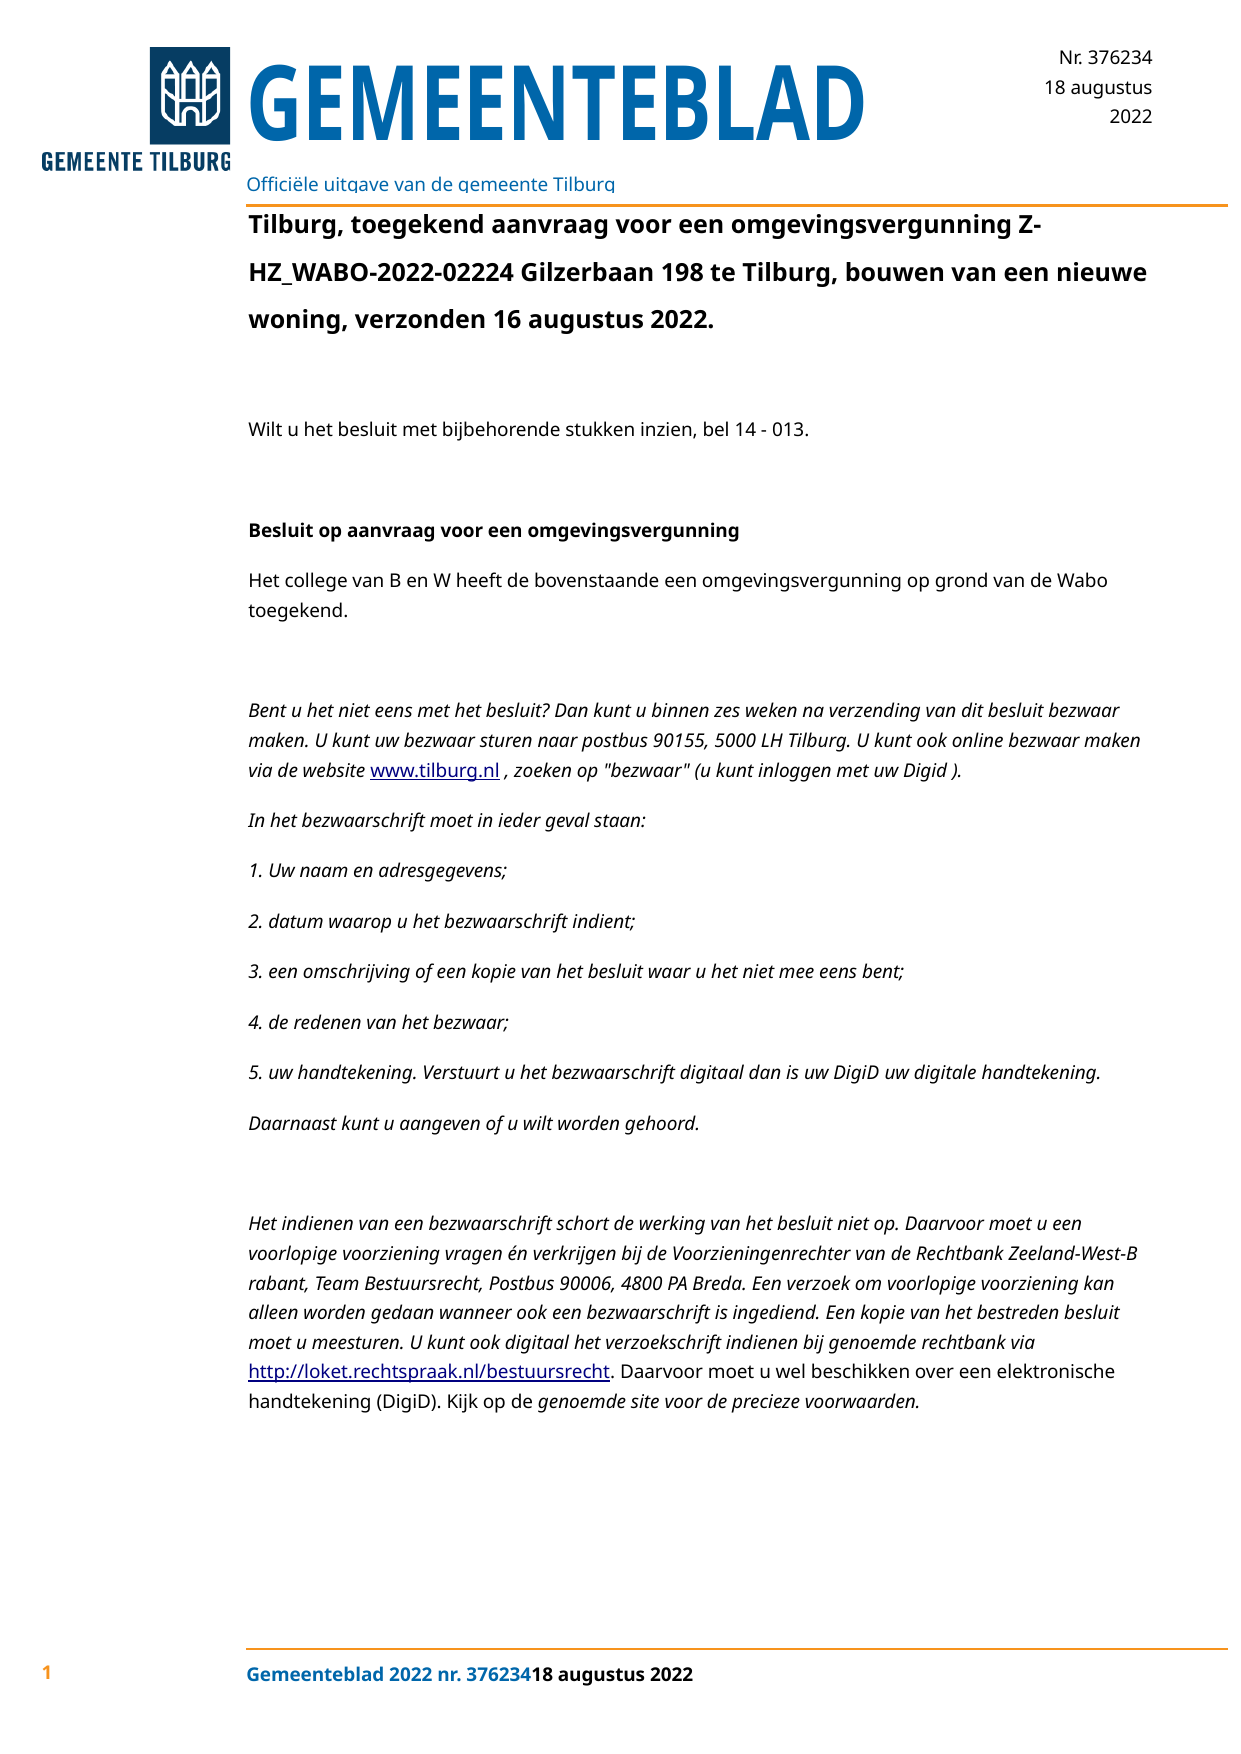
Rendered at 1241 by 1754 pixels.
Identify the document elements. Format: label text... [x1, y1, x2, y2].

text Het college van B en W heeft de bovenstaande een omgevingsvergunning op grond van de Wabo toegekend. [248, 567, 1152, 622]
text Bent u het niet eens met het besluit? Dan kunt u binnen zes weken na verzending van dit besluit bezwaar maken. U kunt uw bezwaar sturen naar postbus 90155, 5000 LH Tilburg. U kunt ook online bezwaar maken via de website www.tilburg.nl , zoeken op "bezwaar" (u kunt inloggen met uw Digid ). [248, 698, 1152, 782]
text 1. Uw naam en adresgegevens; [248, 858, 1152, 883]
text 2. datum waarop u het bezwaarschrift indient; [248, 908, 1152, 934]
text Besluit op aanvraag voor een omgevingsvergunning [248, 517, 1152, 542]
picture [41, 47, 231, 172]
text Wilt u het besluit met bijbehorende stukken inzien, bel 14 - 013. [248, 416, 1152, 442]
text Tilburg, toegekend aanvraag voor een omgevingsvergunning Z-HZ_WABO-2022-02224 Gilzerbaan 198 te Tilburg, bouwen van een nieuwe woning, verzonden 16 augustus 2022. [248, 207, 1152, 336]
text 4. de redenen van het bezwaar; [248, 1009, 1152, 1034]
text 5. uw handtekening. Verstuurt u het bezwaarschrift digitaal dan is uw DigiD uw digitale handtekening. [248, 1059, 1152, 1085]
text 3. een omschrijving of een kopie van het besluit waar u het niet mee eens bent; [248, 958, 1152, 984]
text Daarnaast kunt u aangeven of u wilt worden gehoord. [248, 1110, 1152, 1135]
text Het indienen van een bezwaarschrift schort de werking van het besluit niet op. Daarvoor moet u een voorlopige voorziening vragen én verkrijgen bij de Voorzieningenrechter van de Rechtbank Zeeland-West-B rabant, Team Bestuursrecht, Postbus 90006, 4800 PA Breda. Een verzoek om voorlopige voorziening kan alleen worden gedaan wanneer ook een bezwaarschrift is ingediend. Een kopie van het bestreden besluit moet u meesturen. U kunt ook digitaal het verzoekschrift indienen bij genoemde rechtbank via http://loket.rechtspraak.nl/bestuursrecht. Daarvoor moet u wel beschikken over een elektronische handtekening (DigiD). Kijk op de genoemde site voor de precieze voorwaarden. [248, 1211, 1152, 1414]
text In het bezwaarschrift moet in ieder geval staan: [248, 807, 1152, 833]
